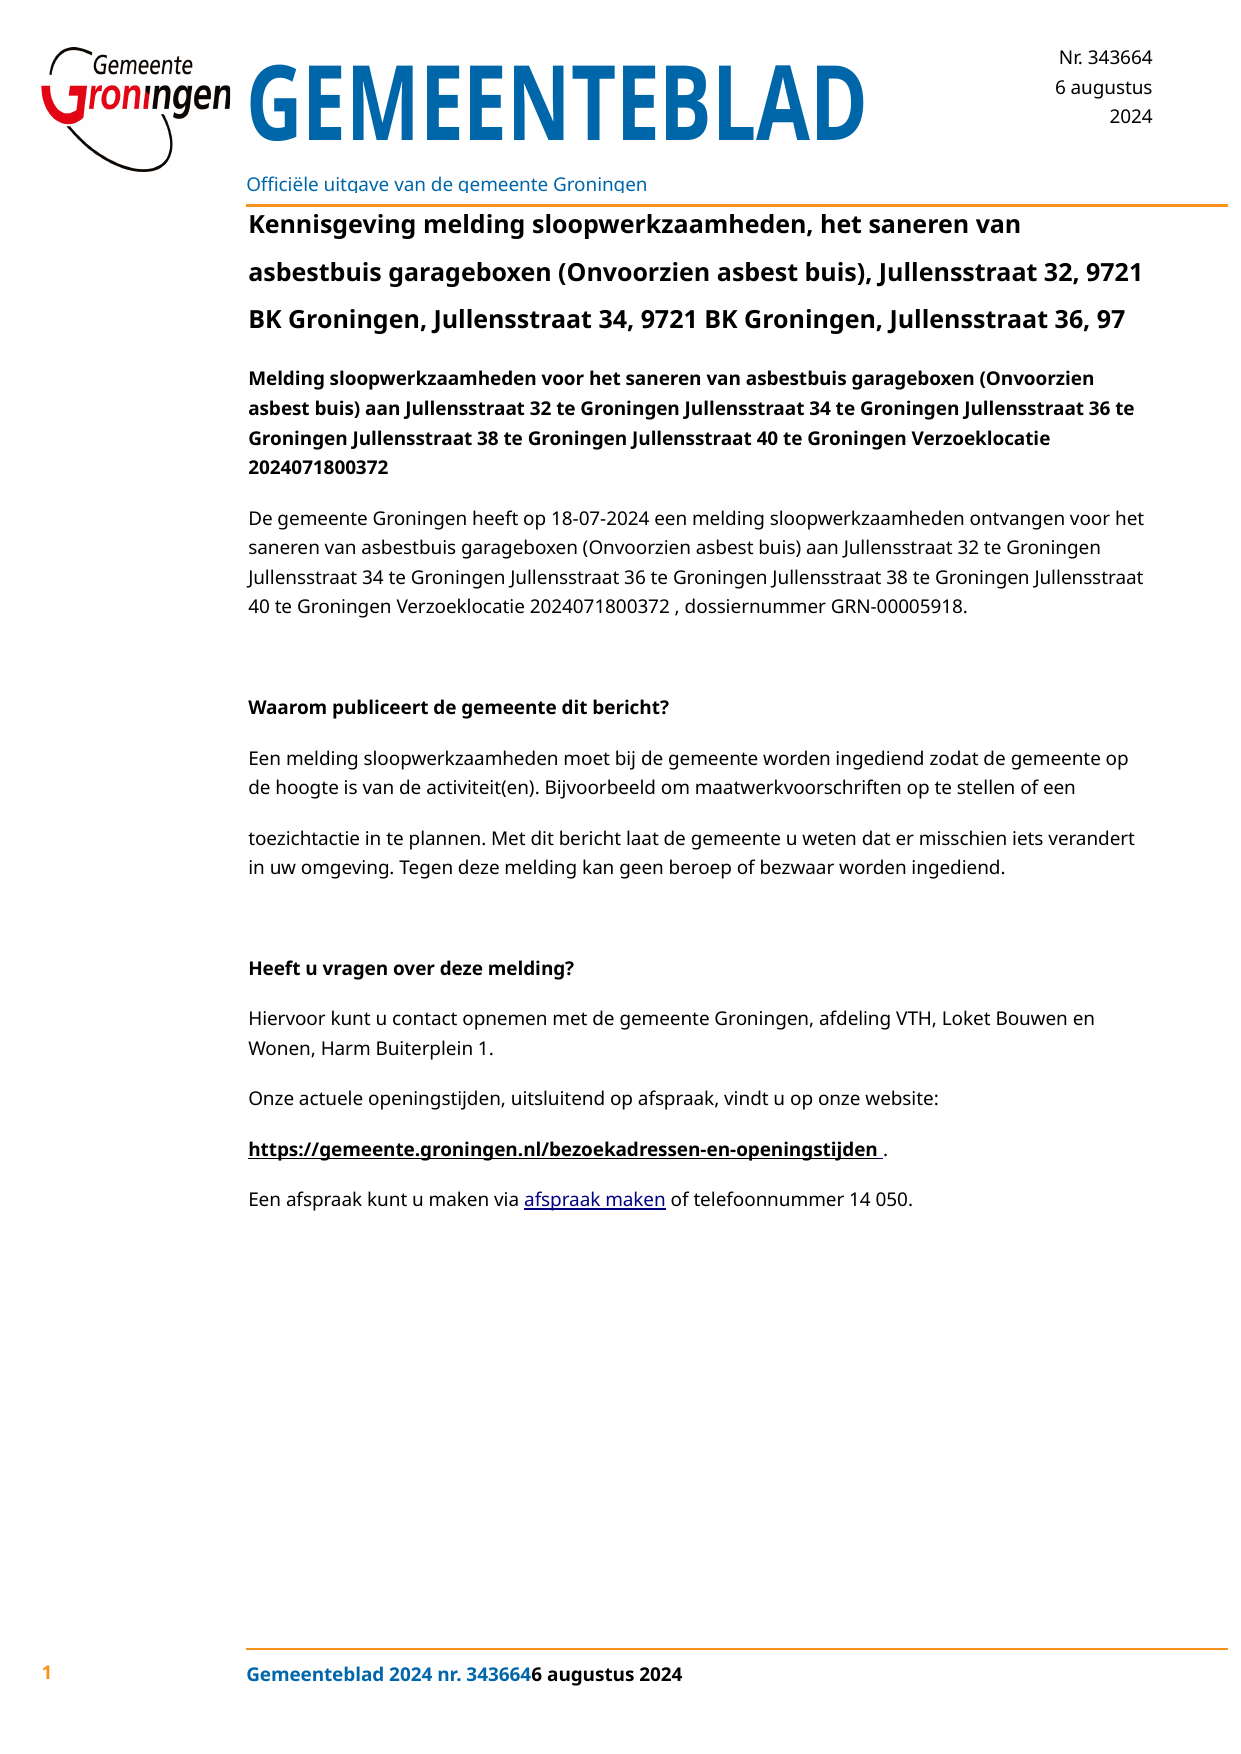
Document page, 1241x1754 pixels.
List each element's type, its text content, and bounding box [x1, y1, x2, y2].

text Hiervoor kunt u contact opnemen met de gemeente Groningen, afdeling VTH, Loket Bouwen en Wonen, Harm Buiterplein 1. [248, 1006, 1152, 1061]
text https://gemeente.groningen.nl/bezoekadressen-en-openingstijden . [248, 1136, 1152, 1162]
text Een afspraak kunt u maken via afspraak maken of telefoonnummer 14 050. [248, 1186, 1152, 1212]
text Kennisgeving melding sloopwerkzaamheden, het saneren van asbestbuis garageboxen (Onvoorzien asbest buis), Jullensstraat 32, 9721 BK Groningen, Jullensstraat 34, 9721 BK Groningen, Jullensstraat 36, 97 [248, 207, 1152, 336]
text toezichtactie in te plannen. Met dit bericht laat de gemeente u weten dat er misschien iets verandert in uw omgeving. Tegen deze melding kan geen beroep of bezwaar worden ingediend. [248, 825, 1152, 880]
text Een melding sloopwerkzaamheden moet bij de gemeente worden ingediend zodat de gemeente op de hoogte is van de activiteit(en). Bijvoorbeeld om maatwerkvoorschriften op te stellen of een [248, 745, 1152, 800]
text Heeft u vragen over deze melding? [248, 955, 1152, 981]
picture [41, 47, 231, 172]
text Melding sloopwerkzaamheden voor het saneren van asbestbuis garageboxen (Onvoorzien asbest buis) aan Jullensstraat 32 te Groningen Jullensstraat 34 te Groningen Jullensstraat 36 te Groningen Jullensstraat 38 te Groningen Jullensstraat 40 te Groningen Verzoeklocatie 2024071800372 [248, 366, 1152, 480]
text De gemeente Groningen heeft op 18-07-2024 een melding sloopwerkzaamheden ontvangen voor het saneren van asbestbuis garageboxen (Onvoorzien asbest buis) aan Jullensstraat 32 te Groningen Jullensstraat 34 te Groningen Jullensstraat 36 te Groningen Jullensstraat 38 te Groningen Jullensstraat 40 te Groningen Verzoeklocatie 2024071800372 , dossiernummer GRN-00005918. [248, 505, 1152, 619]
text Onze actuele openingstijden, uitsluitend op afspraak, vindt u op onze website: [248, 1086, 1152, 1111]
text Waarom publiceert de gemeente dit bericht? [248, 694, 1152, 720]
